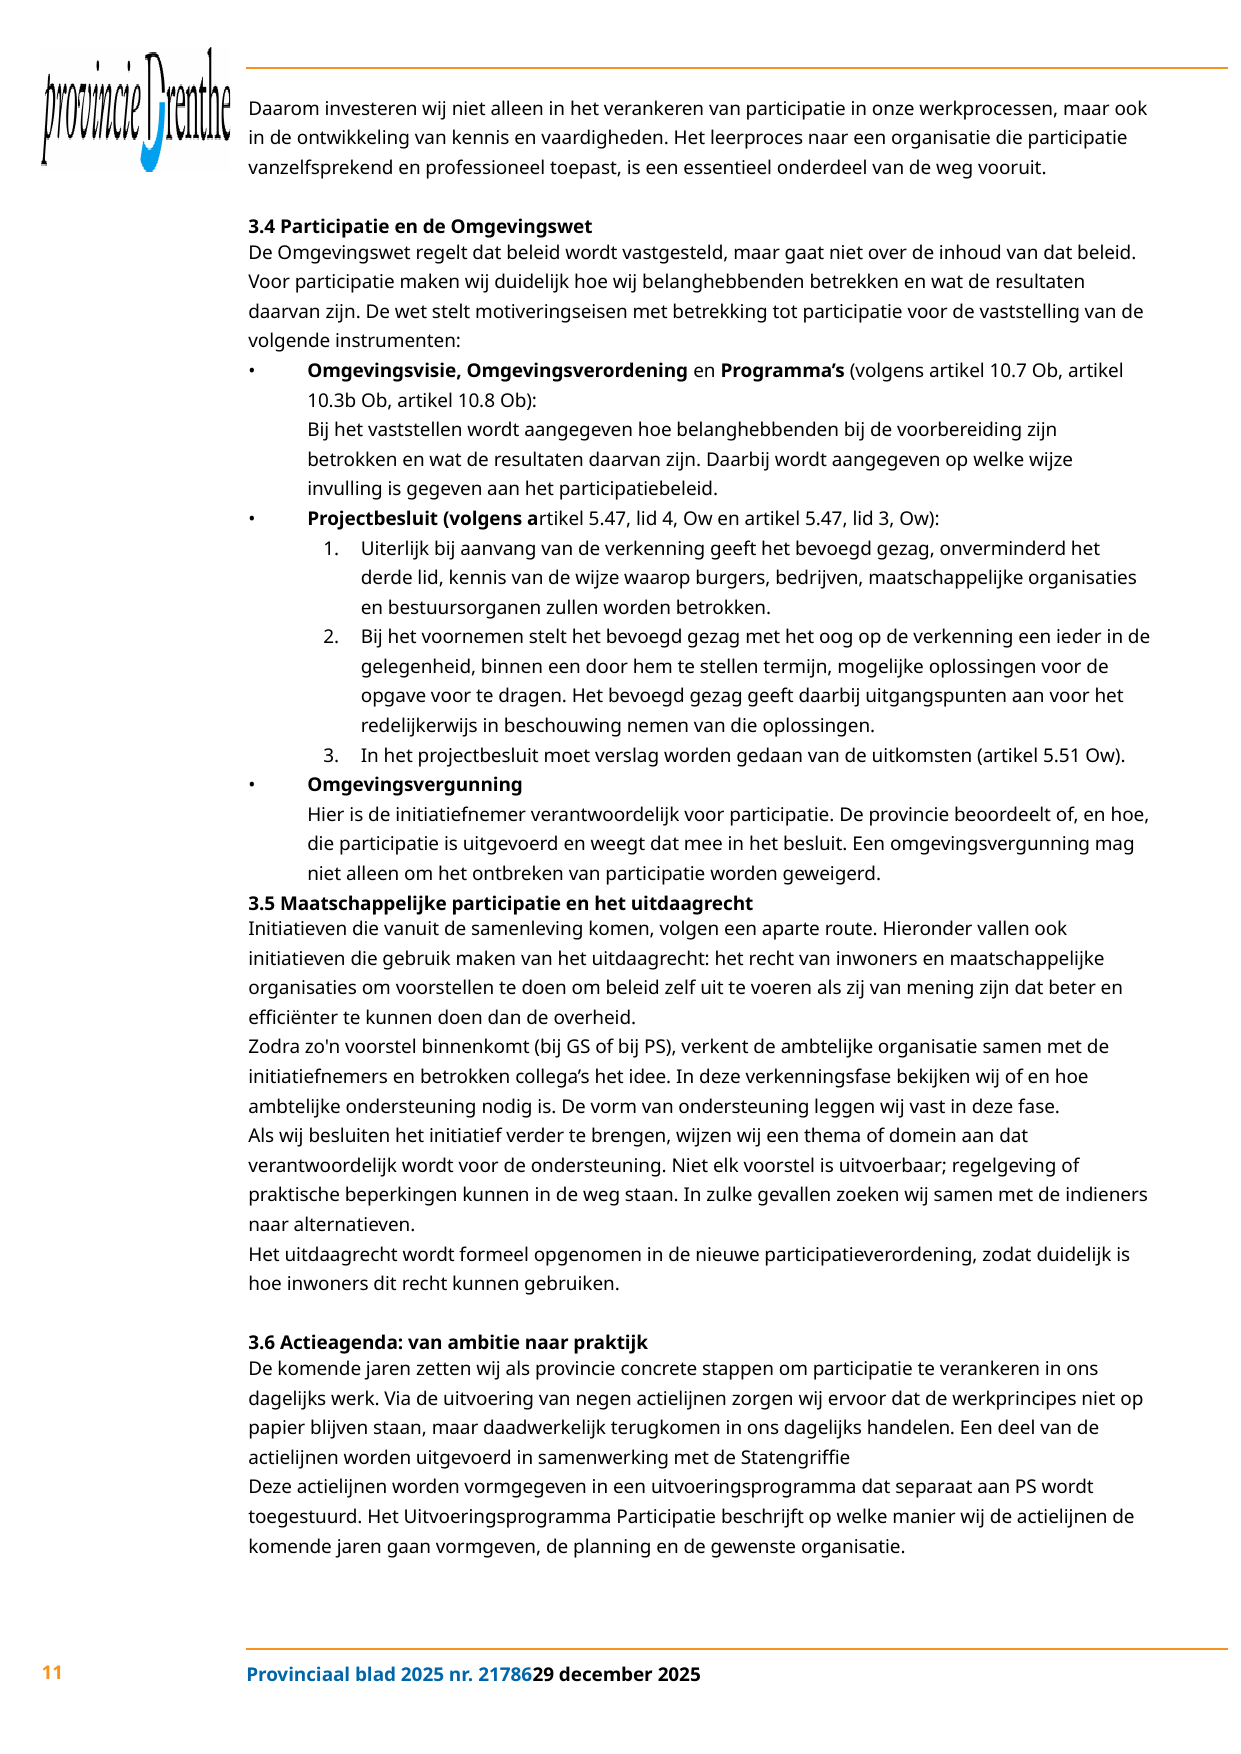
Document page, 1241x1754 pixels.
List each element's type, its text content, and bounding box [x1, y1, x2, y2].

list Bij het vaststellen wordt aangegeven hoe belanghebbenden bij de voorbereiding zijn betrokken en wat de resultaten daarvan zijn. Daarbij wordt aangegeven op welke wijze invulling is gegeven aan het participatiebeleid. [248, 416, 1152, 501]
text Initiatieven die vanuit de samenleving komen, volgen een aparte route. Hieronder vallen ook initiatieven die gebruik maken van het uitdaagrecht: het recht van inwoners en maatschappelijke organisaties om voorstellen te doen om beleid zelf uit te voeren als zij van mening zijn dat beter en efficiënter te kunnen doen dan de overheid. [248, 915, 1152, 1030]
list Omgevingsvergunning [248, 771, 1152, 797]
list Hier is de initiatiefnemer verantwoordelijk voor participatie. De provincie beoordeelt of, en hoe, die participatie is uitgevoerd en weegt dat mee in het besluit. Een omgevingsvergunning mag niet alleen om het ontbreken van participatie worden geweigerd. [248, 801, 1152, 886]
text Deze actielijnen worden vormgegeven in een uitvoeringsprogramma dat separaat aan PS wordt toegestuurd. Het Uitvoeringsprogramma Participatie beschrijft op welke manier wij de actielijnen de komende jaren gaan vormgeven, de planning en de gewenste organisatie. [248, 1474, 1152, 1558]
list Uiterlijk bij aanvang van de verkenning geeft het bevoegd gezag, onverminderd het derde lid, kennis van de wijze waarop burgers, bedrijven, maatschappelijke organisaties en bestuursorganen zullen worden betrokken. [323, 535, 1152, 619]
text De Omgevingswet regelt dat beleid wordt vastgesteld, maar gaat niet over de inhoud van dat beleid. Voor participatie maken wij duidelijk hoe wij belanghebbenden betrekken en wat de resultaten daarvan zijn. De wet stelt motiveringseisen met betrekking tot participatie voor de vaststelling van de volgende instrumenten: [248, 239, 1152, 353]
list In het projectbesluit moet verslag worden gedaan van de uitkomsten (artikel 5.51 Ow). [323, 742, 1152, 767]
picture [41, 47, 231, 172]
list Omgevingsvisie, Omgevingsverordening en Programma’s (volgens artikel 10.7 Ob, artikel 10.3b Ob, artikel 10.8 Ob): [248, 357, 1152, 412]
text Als wij besluiten het initiatief verder te brengen, wijzen wij een thema of domein aan dat verantwoordelijk wordt voor de ondersteuning. Niet elk voorstel is uitvoerbaar; regelgeving of praktische beperkingen kunnen in de weg staan. In zulke gevallen zoeken wij samen met de indieners naar alternatieven. [248, 1122, 1152, 1237]
text Het uitdaagrecht wordt formeel opgenomen in de nieuwe participatieverordening, zodat duidelijk is hoe inwoners dit recht kunnen gebruiken. [248, 1241, 1152, 1296]
text 3.4 Participatie en de Omgevingswet [248, 213, 1152, 239]
list Bij het voornemen stelt het bevoegd gezag met het oog op de verkenning een ieder in de gelegenheid, binnen een door hem te stellen termijn, mogelijke oplossingen voor de opgave voor te dragen. Het bevoegd gezag geeft daarbij uitgangspunten aan voor het redelijkerwijs in beschouwing nemen van die oplossingen. [323, 623, 1152, 738]
list Projectbesluit (volgens artikel 5.47, lid 4, Ow en artikel 5.47, lid 3, Ow): [248, 505, 1152, 531]
text 3.6 Actieagenda: van ambitie naar praktijk [248, 1329, 1152, 1355]
text Daarom investeren wij niet alleen in het verankeren van participatie in onze werkprocessen, maar ook in de ontwikkeling van kennis en vaardigheden. Het leerproces naar een organisatie die participatie vanzelfsprekend en professioneel toepast, is een essentieel onderdeel van de weg vooruit. [248, 95, 1152, 180]
text 3.5 Maatschappelijke participatie en het uitdaagrecht [248, 890, 1152, 915]
text Zodra zo'n voorstel binnenkomt (bij GS of bij PS), verkent de ambtelijke organisatie samen met de initiatiefnemers en betrokken collega’s het idee. In deze verkenningsfase bekijken wij of en hoe ambtelijke ondersteuning nodig is. De vorm van ondersteuning leggen wij vast in deze fase. [248, 1034, 1152, 1119]
text De komende jaren zetten wij als provincie concrete stappen om participatie te verankeren in ons dagelijks werk. Via de uitvoering van negen actielijnen zorgen wij ervoor dat de werkprincipes niet op papier blijven staan, maar daadwerkelijk terugkomen in ons dagelijks handelen. Een deel van de actielijnen worden uitgevoerd in samenwerking met de Statengriffie [248, 1355, 1152, 1470]
